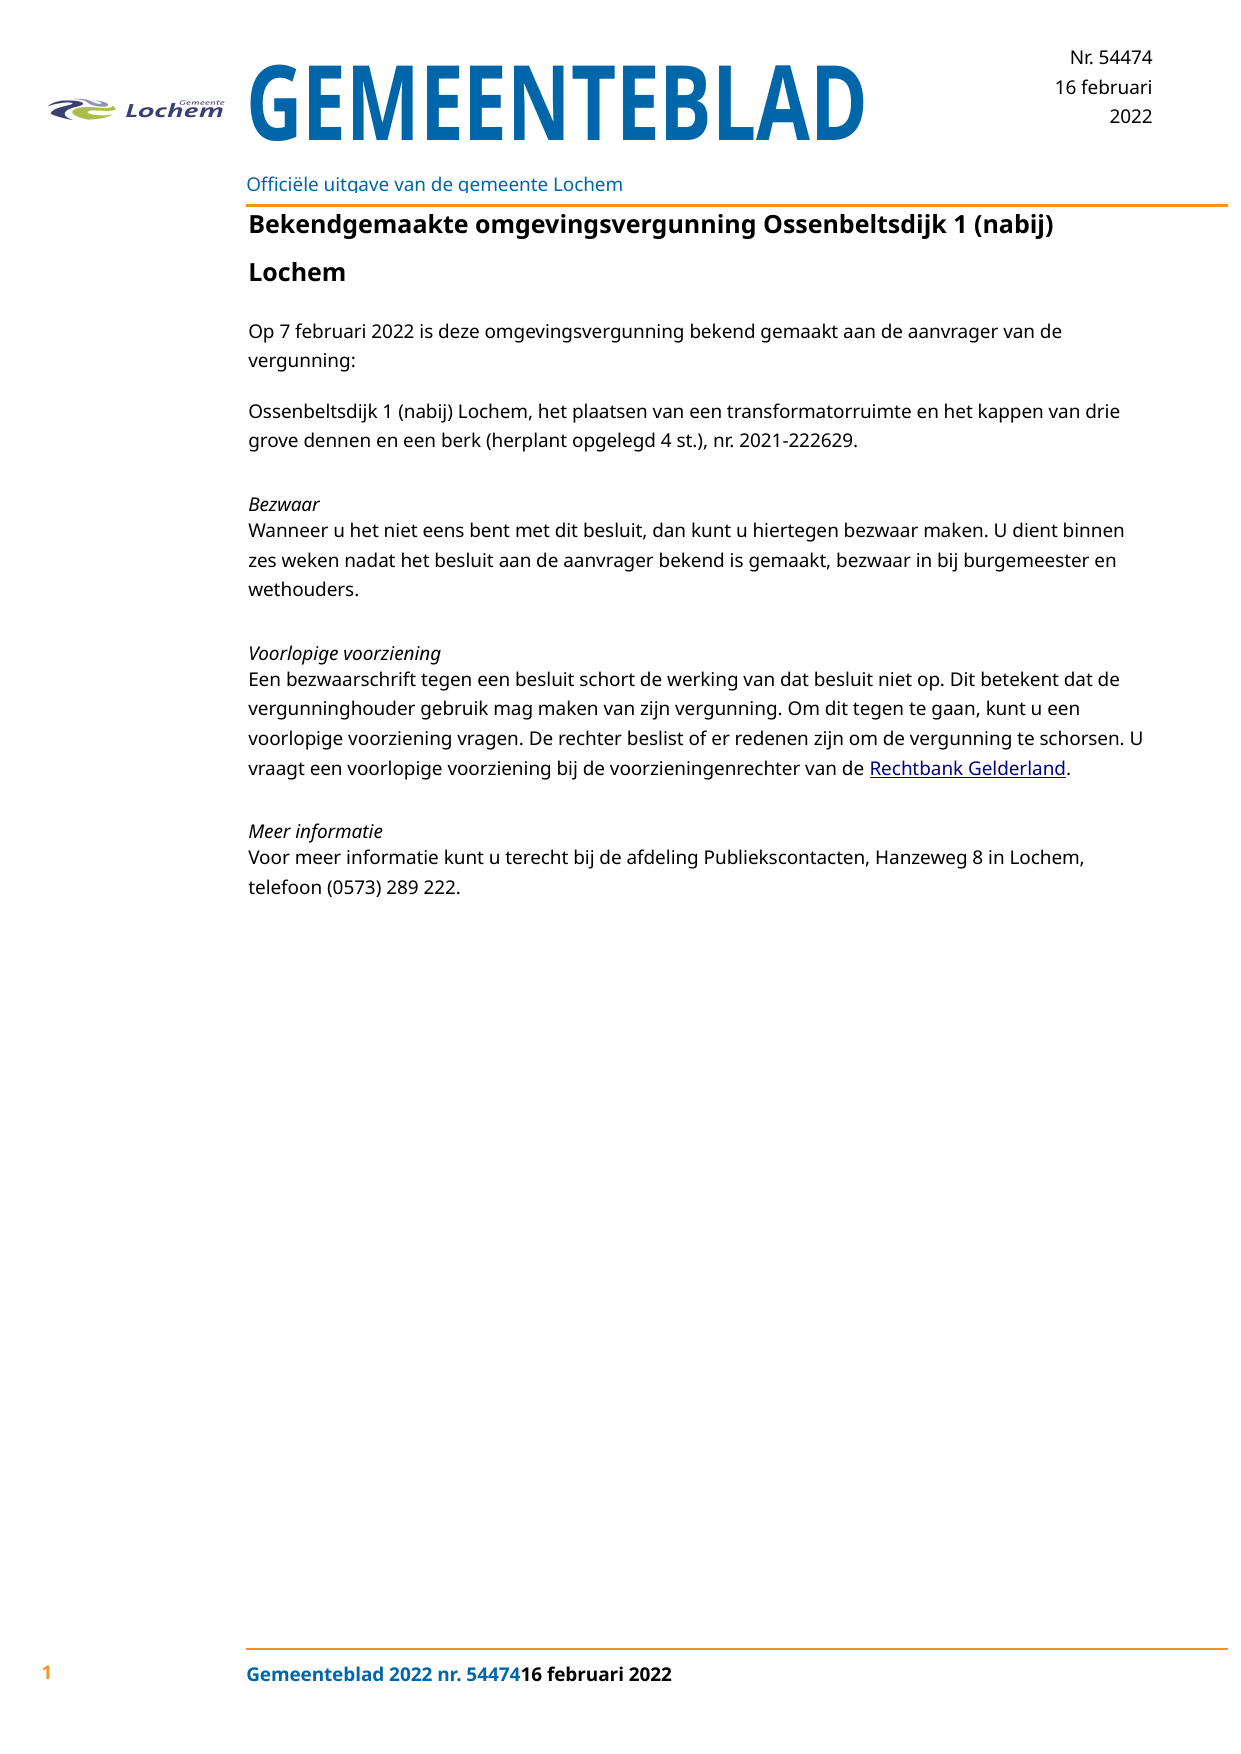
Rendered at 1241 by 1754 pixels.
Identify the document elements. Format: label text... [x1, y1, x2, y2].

picture [41, 47, 231, 172]
text Ossenbeltsdijk 1 (nabij) Lochem, het plaatsen van een transformatorruimte en het kappen van drie grove dennen en een berk (herplant opgelegd 4 st.), nr. 2021-222629. [248, 398, 1152, 453]
text Voor meer informatie kunt u terecht bij de afdeling Publiekscontacten, Hanzeweg 8 in Lochem, telefoon (0573) 289 222. [248, 844, 1152, 900]
text Meer informatie [248, 819, 1152, 844]
text Wanneer u het niet eens bent met dit besluit, dan kunt u hiertegen bezwaar maken. U dient binnen zes weken nadat het besluit aan de aanvrager bekend is gemaakt, bezwaar in bij burgemeester en wethouders. [248, 517, 1152, 602]
text Een bezwaarschrift tegen een besluit schort de werking van dat besluit niet op. Dit betekent dat de vergunninghouder gebruik mag maken van zijn vergunning. Om dit tegen te gaan, kunt u een voorlopige voorziening vragen. De rechter beslist of er redenen zijn om de vergunning te schorsen. U vraagt een voorlopige voorziening bij de voorzieningenrechter van de Rechtbank Gelderland. [248, 666, 1152, 781]
text Op 7 februari 2022 is deze omgevingsvergunning bekend gemaakt aan de aanvrager van de vergunning: [248, 318, 1152, 373]
text Bekendgemaakte omgevingsvergunning Ossenbeltsdijk 1 (nabij) Lochem [248, 207, 1152, 288]
text Bezwaar [248, 491, 1152, 517]
text Voorlopige voorziening [248, 640, 1152, 666]
